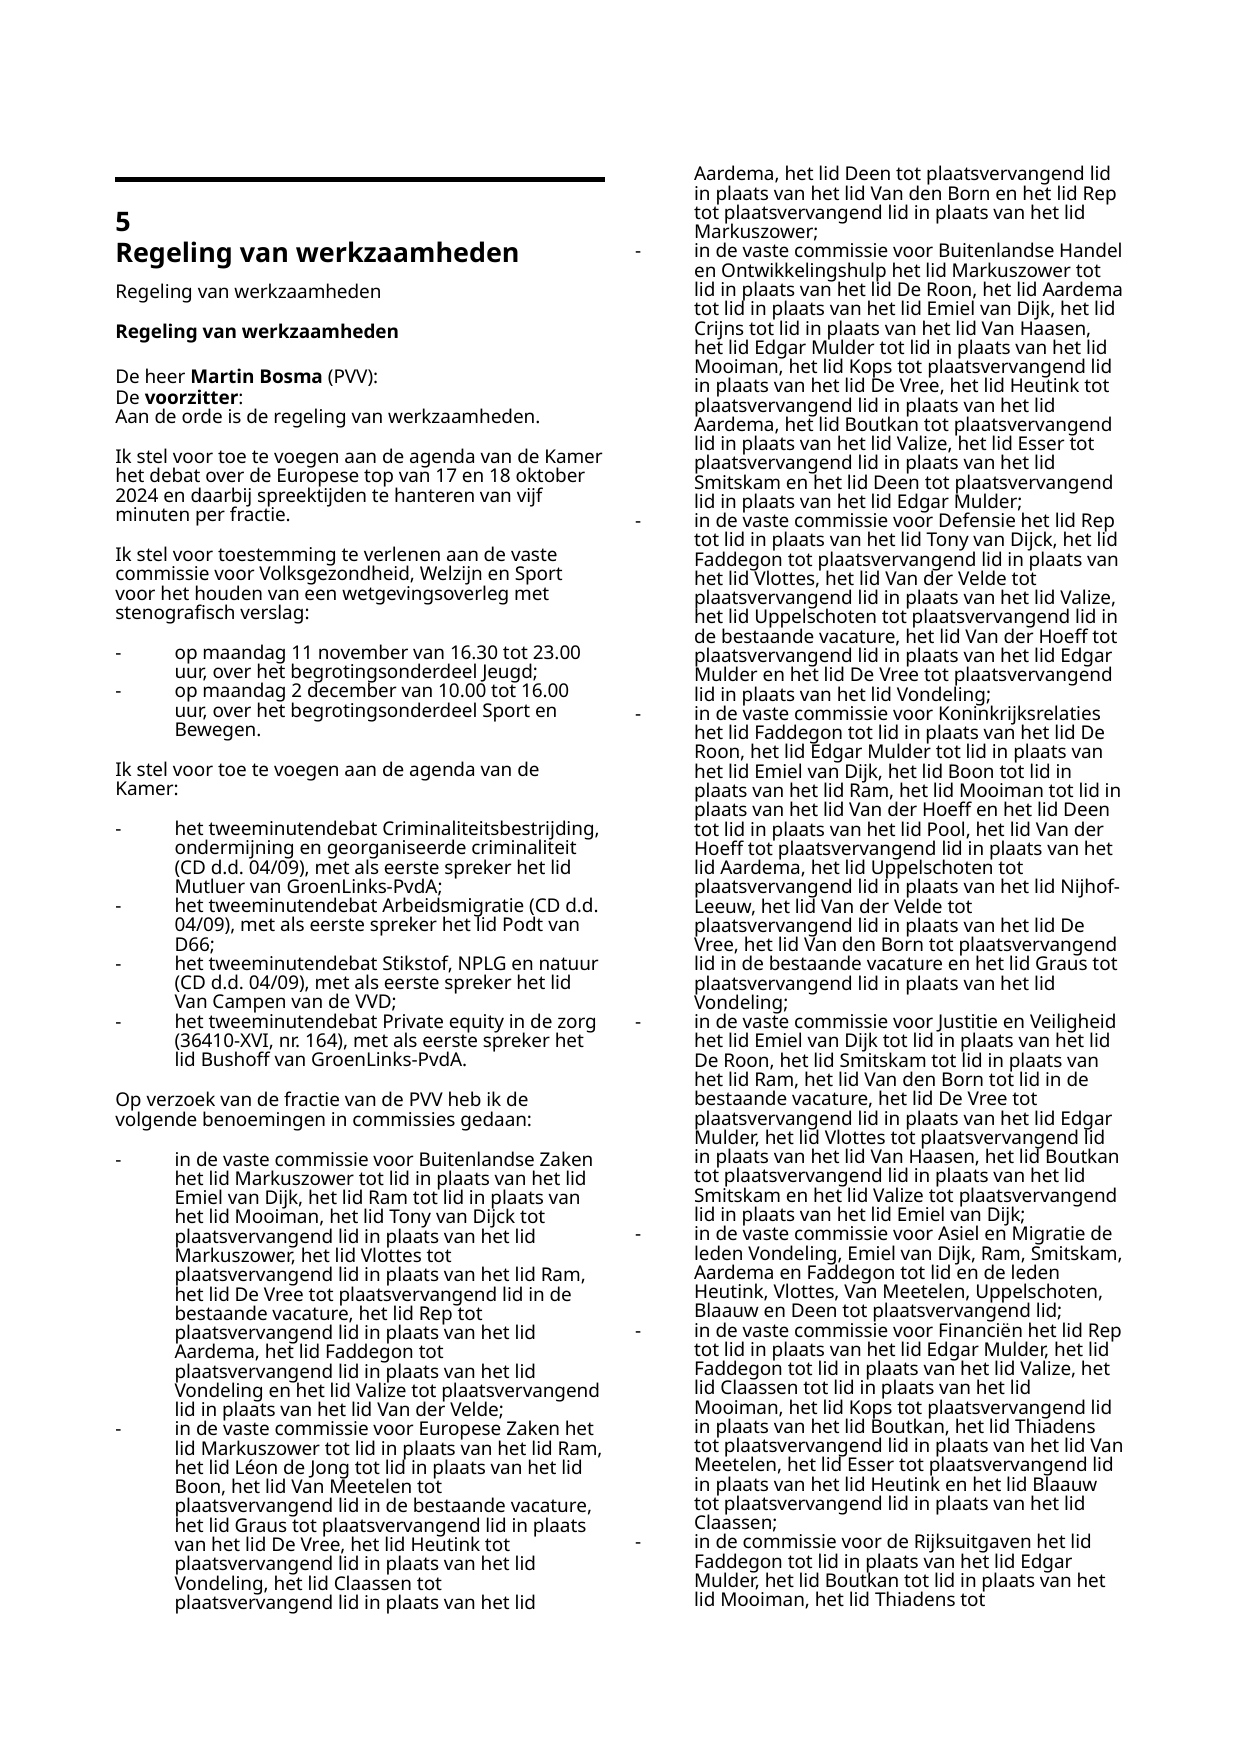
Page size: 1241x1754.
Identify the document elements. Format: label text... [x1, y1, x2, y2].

list in de vaste commissie voor Defensie het lid Rep tot lid in plaats van het lid Tony van Dijck, het lid Faddegon tot plaatsvervangend lid in plaats van het lid Vlottes, het lid Van der Velde tot plaatsvervangend lid in plaats van het lid Valize, het lid Uppelschoten tot plaatsvervangend lid in de bestaande vacature, het lid Van der Hoeff tot plaatsvervangend lid in plaats van het lid Edgar Mulder en het lid De Vree tot plaatsvervangend lid in plaats van het lid Vondeling; [635, 512, 1125, 705]
list in de vaste commissie voor Koninkrijksrelaties het lid Faddegon tot lid in plaats van het lid De Roon, het lid Edgar Mulder tot lid in plaats van het lid Emiel van Dijk, het lid Boon tot lid in plaats van het lid Ram, het lid Mooiman tot lid in plaats van het lid Van der Hoeff en het lid Deen tot lid in plaats van het lid Pool, het lid Van der Hoeff tot plaatsvervangend lid in plaats van het lid Aardema, het lid Uppelschoten tot plaatsvervangend lid in plaats van het lid Nijhof-Leeuw, het lid Van der Velde tot plaatsvervangend lid in plaats van het lid De Vree, het lid Van den Born tot plaatsvervangend lid in de bestaande vacature en het lid Graus tot plaatsvervangend lid in plaats van het lid Vondeling; [635, 705, 1125, 1013]
list in de vaste commissie voor Europese Zaken het lid Markuszower tot lid in plaats van het lid Ram, het lid Léon de Jong tot lid in plaats van het lid Boon, het lid Van Meetelen tot plaatsvervangend lid in de bestaande vacature, het lid Graus tot plaatsvervangend lid in plaats van het lid De Vree, het lid Heutink tot plaatsvervangend lid in plaats van het lid Vondeling, het lid Claassen tot plaatsvervangend lid in plaats van het lid [115, 1420, 605, 1613]
text Aan de orde is de regeling van werkzaamheden. [115, 408, 605, 427]
list in de vaste commissie voor Buitenlandse Zaken het lid Markuszower tot lid in plaats van het lid Emiel van Dijk, het lid Ram tot lid in plaats van het lid Mooiman, het lid Tony van Dijck tot plaatsvervangend lid in plaats van het lid Markuszower, het lid Vlottes tot plaatsvervangend lid in plaats van het lid Ram, het lid De Vree tot plaatsvervangend lid in de bestaande vacature, het lid Rep tot plaatsvervangend lid in plaats van het lid Aardema, het lid Faddegon tot plaatsvervangend lid in plaats van het lid Vondeling en het lid Valize tot plaatsvervangend lid in plaats van het lid Van der Velde; [115, 1151, 605, 1420]
text Regeling van werkzaamheden [115, 323, 605, 342]
text Op verzoek van de fractie van de PVV heb ik de volgende benoemingen in commissies gedaan: [115, 1091, 605, 1130]
list in de vaste commissie voor Buitenlandse Handel en Ontwikkelingshulp het lid Markuszower tot lid in plaats van het lid De Roon, het lid Aardema tot lid in plaats van het lid Emiel van Dijk, het lid Crijns tot lid in plaats van het lid Van Haasen, het lid Edgar Mulder tot lid in plaats van het lid Mooiman, het lid Kops tot plaatsvervangend lid in plaats van het lid De Vree, het lid Heutink tot plaatsvervangend lid in plaats van het lid Aardema, het lid Boutkan tot plaatsvervangend lid in plaats van het lid Valize, het lid Esser tot plaatsvervangend lid in plaats van het lid Smitskam en het lid Deen tot plaatsvervangend lid in plaats van het lid Edgar Mulder; [635, 242, 1125, 512]
text Ik stel voor toe te voegen aan de agenda van de Kamer: [115, 761, 605, 799]
list op maandag 11 november van 16.30 tot 23.00 uur, over het begrotingsonderdeel Jeugd; [115, 644, 605, 682]
text De heer Martin Bosma (PVV): [115, 363, 605, 389]
text Ik stel voor toestemming te verlenen aan de vaste commissie voor Volksgezondheid, Welzijn en Sport voor het houden van een wetgevingsoverleg met stenografisch verslag: [115, 546, 605, 623]
list in de vaste commissie voor Justitie en Veiligheid het lid Emiel van Dijk tot lid in plaats van het lid De Roon, het lid Smitskam tot lid in plaats van het lid Ram, het lid Van den Born tot lid in de bestaande vacature, het lid De Vree tot plaatsvervangend lid in plaats van het lid Edgar Mulder, het lid Vlottes tot plaatsvervangend lid in plaats van het lid Van Haasen, het lid Boutkan tot plaatsvervangend lid in plaats van het lid Smitskam en het lid Valize tot plaatsvervangend lid in plaats van het lid Emiel van Dijk; [635, 1013, 1125, 1225]
list het tweeminutendebat Private equity in de zorg (36410-XVI, nr. 164), met als eerste spreker het lid Bushoff van GroenLinks-PvdA. [115, 1013, 605, 1071]
text Ik stel voor toe te voegen aan de agenda van de Kamer het debat over de Europese top van 17 en 18 oktober 2024 en daarbij spreektijden te hanteren van vijf minuten per fractie. [115, 448, 605, 525]
list het tweeminutendebat Criminaliteitsbestrijding, ondermijning en georganiseerde criminaliteit (CD d.d. 04/09), met als eerste spreker het lid Mutluer van GroenLinks-PvdA; [115, 820, 605, 897]
list in de vaste commissie voor Asiel en Migratie de leden Vondeling, Emiel van Dijk, Ram, Smitskam, Aardema en Faddegon tot lid en de leden Heutink, Vlottes, Van Meetelen, Uppelschoten, Blaauw en Deen tot plaatsvervangend lid; [635, 1225, 1125, 1322]
list het tweeminutendebat Stikstof, NPLG en natuur (CD d.d. 04/09), met als eerste spreker het lid Van Campen van de VVD; [115, 955, 605, 1013]
list in de vaste commissie voor Financiën het lid Rep tot lid in plaats van het lid Edgar Mulder, het lid Faddegon tot lid in plaats van het lid Valize, het lid Claassen tot lid in plaats van het lid Mooiman, het lid Kops tot plaatsvervangend lid in plaats van het lid Boutkan, het lid Thiadens tot plaatsvervangend lid in plaats van het lid Van Meetelen, het lid Esser tot plaatsvervangend lid in plaats van het lid Heutink en het lid Blaauw tot plaatsvervangend lid in plaats van het lid Claassen; [635, 1322, 1125, 1533]
list in de commissie voor de Rijksuitgaven het lid Faddegon tot lid in plaats van het lid Edgar Mulder, het lid Boutkan tot lid in plaats van het lid Mooiman, het lid Thiadens tot [635, 1533, 1125, 1611]
text 5 [115, 203, 605, 239]
list Aardema, het lid Deen tot plaatsvervangend lid in plaats van het lid Van den Born en het lid Rep tot plaatsvervangend lid in plaats van het lid Markuszower; [635, 165, 1125, 242]
list het tweeminutendebat Arbeidsmigratie (CD d.d. 04/09), met als eerste spreker het lid Podt van D66; [115, 897, 605, 955]
list op maandag 2 december van 10.00 tot 16.00 uur, over het begrotingsonderdeel Sport en Bewegen. [115, 682, 605, 740]
text Regeling van werkzaamheden [115, 283, 605, 302]
text De voorzitter: [115, 389, 605, 408]
text Regeling van werkzaamheden [115, 239, 605, 283]
